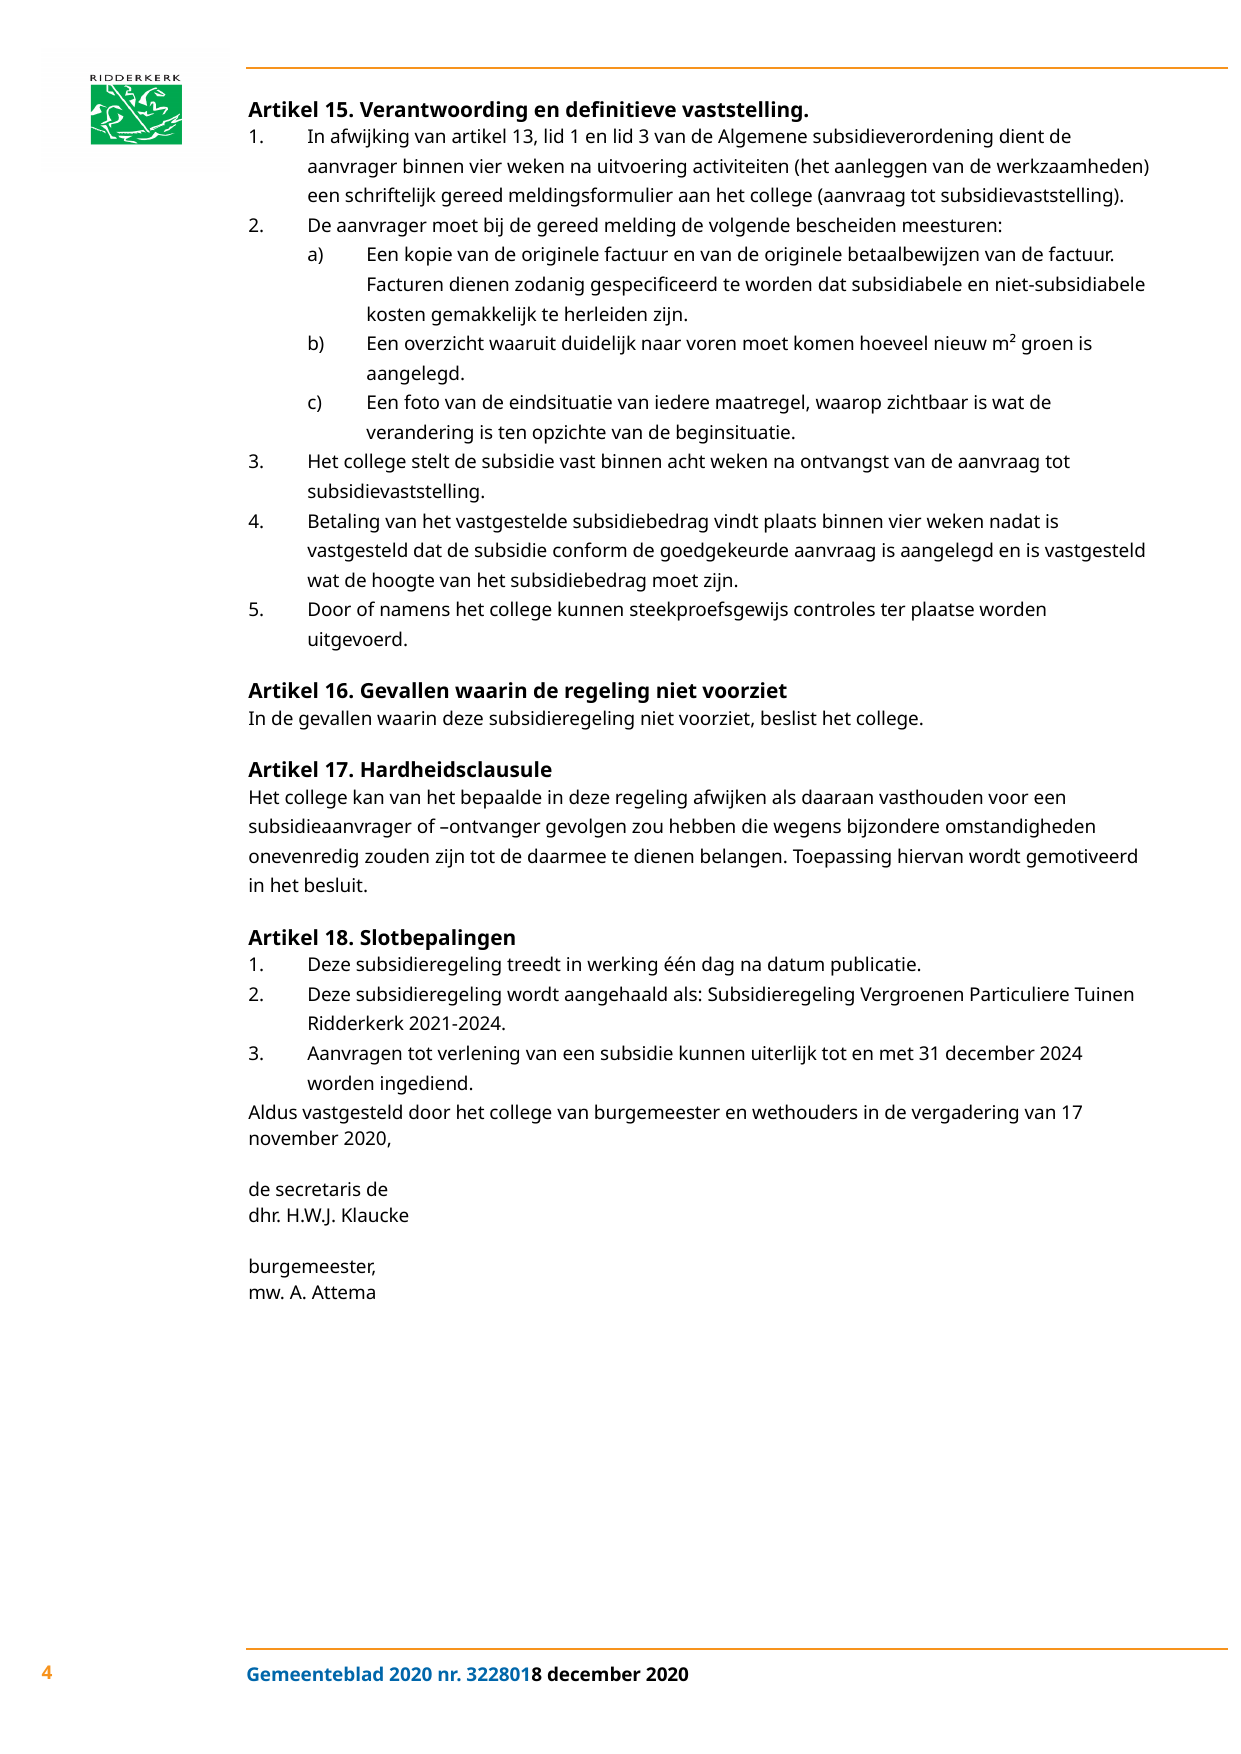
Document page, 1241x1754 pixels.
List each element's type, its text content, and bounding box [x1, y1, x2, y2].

list Een overzicht waaruit duidelijk naar voren moet komen hoeveel nieuw m² groen is aangelegd. [307, 330, 1152, 386]
text Artikel 16. Gevallen waarin de regeling niet voorziet [248, 677, 1152, 705]
text Het college kan van het bepaalde in deze regeling afwijken als daaraan vasthouden voor een subsidieaanvrager of –ontvanger gevolgen zou hebben die wegens bijzondere omstandigheden onevenredig zouden zijn tot de daarmee te dienen belangen. Toepassing hiervan wordt gemotiveerd in het besluit. [248, 784, 1152, 898]
list Deze subsidieregeling wordt aangehaald als: Subsidieregeling Vergroenen Particuliere Tuinen Ridderkerk 2021-2024. [248, 981, 1152, 1036]
list Aanvragen tot verlening van een subsidie kunnen uiterlijk tot en met 31 december 2024 worden ingediend. [248, 1040, 1152, 1096]
list Het college stelt de subsidie vast binnen acht weken na ontvangst van de aanvraag tot subsidievaststelling. [248, 449, 1152, 504]
text de secretaris de [248, 1177, 1152, 1202]
text Aldus vastgesteld door het college van burgemeester en wethouders in de vergadering van 17 november 2020, [248, 1099, 1152, 1151]
list Een foto van de eindsituatie van iedere maatregel, waarop zichtbaar is wat de verandering is ten opzichte van de beginsituatie. [307, 389, 1152, 445]
list Een kopie van de originele factuur en van de originele betaalbewijzen van de factuur. Facturen dienen zodanig gespecificeerd te worden dat subsidiabele en niet-subsidiabele kosten gemakkelijk te herleiden zijn. [307, 242, 1152, 326]
list In afwijking van artikel 13, lid 1 en lid 3 van de Algemene subsidieverordening dient de aanvrager binnen vier weken na uitvoering activiteiten (het aanleggen van de werkzaamheden) een schriftelijk gereed meldingsformulier aan het college (aanvraag tot subsidievaststelling). [248, 123, 1152, 208]
text mw. A. Attema [248, 1279, 1152, 1305]
list De aanvrager moet bij de gereed melding de volgende bescheiden meesturen: [248, 212, 1152, 238]
text dhr. H.W.J. Klaucke [248, 1202, 1152, 1228]
text Artikel 15. Verantwoording en definitieve vaststelling. [248, 95, 1152, 123]
list Door of namens het college kunnen steekproefsgewijs controles ter plaatse worden uitgevoerd. [248, 597, 1152, 652]
text In de gevallen waarin deze subsidieregeling niet voorziet, beslist het college. [248, 705, 1152, 731]
picture [41, 47, 231, 172]
text Artikel 18. Slotbepalingen [248, 923, 1152, 951]
text burgemeester, [248, 1254, 1152, 1279]
text Artikel 17. Hardheidsclausule [248, 755, 1152, 784]
list Betaling van het vastgestelde subsidiebedrag vindt plaats binnen vier weken nadat is vastgesteld dat de subsidie conform de goedgekeurde aanvraag is aangelegd en is vastgesteld wat de hoogte van het subsidiebedrag moet zijn. [248, 508, 1152, 593]
list Deze subsidieregeling treedt in werking één dag na datum publicatie. [248, 951, 1152, 977]
